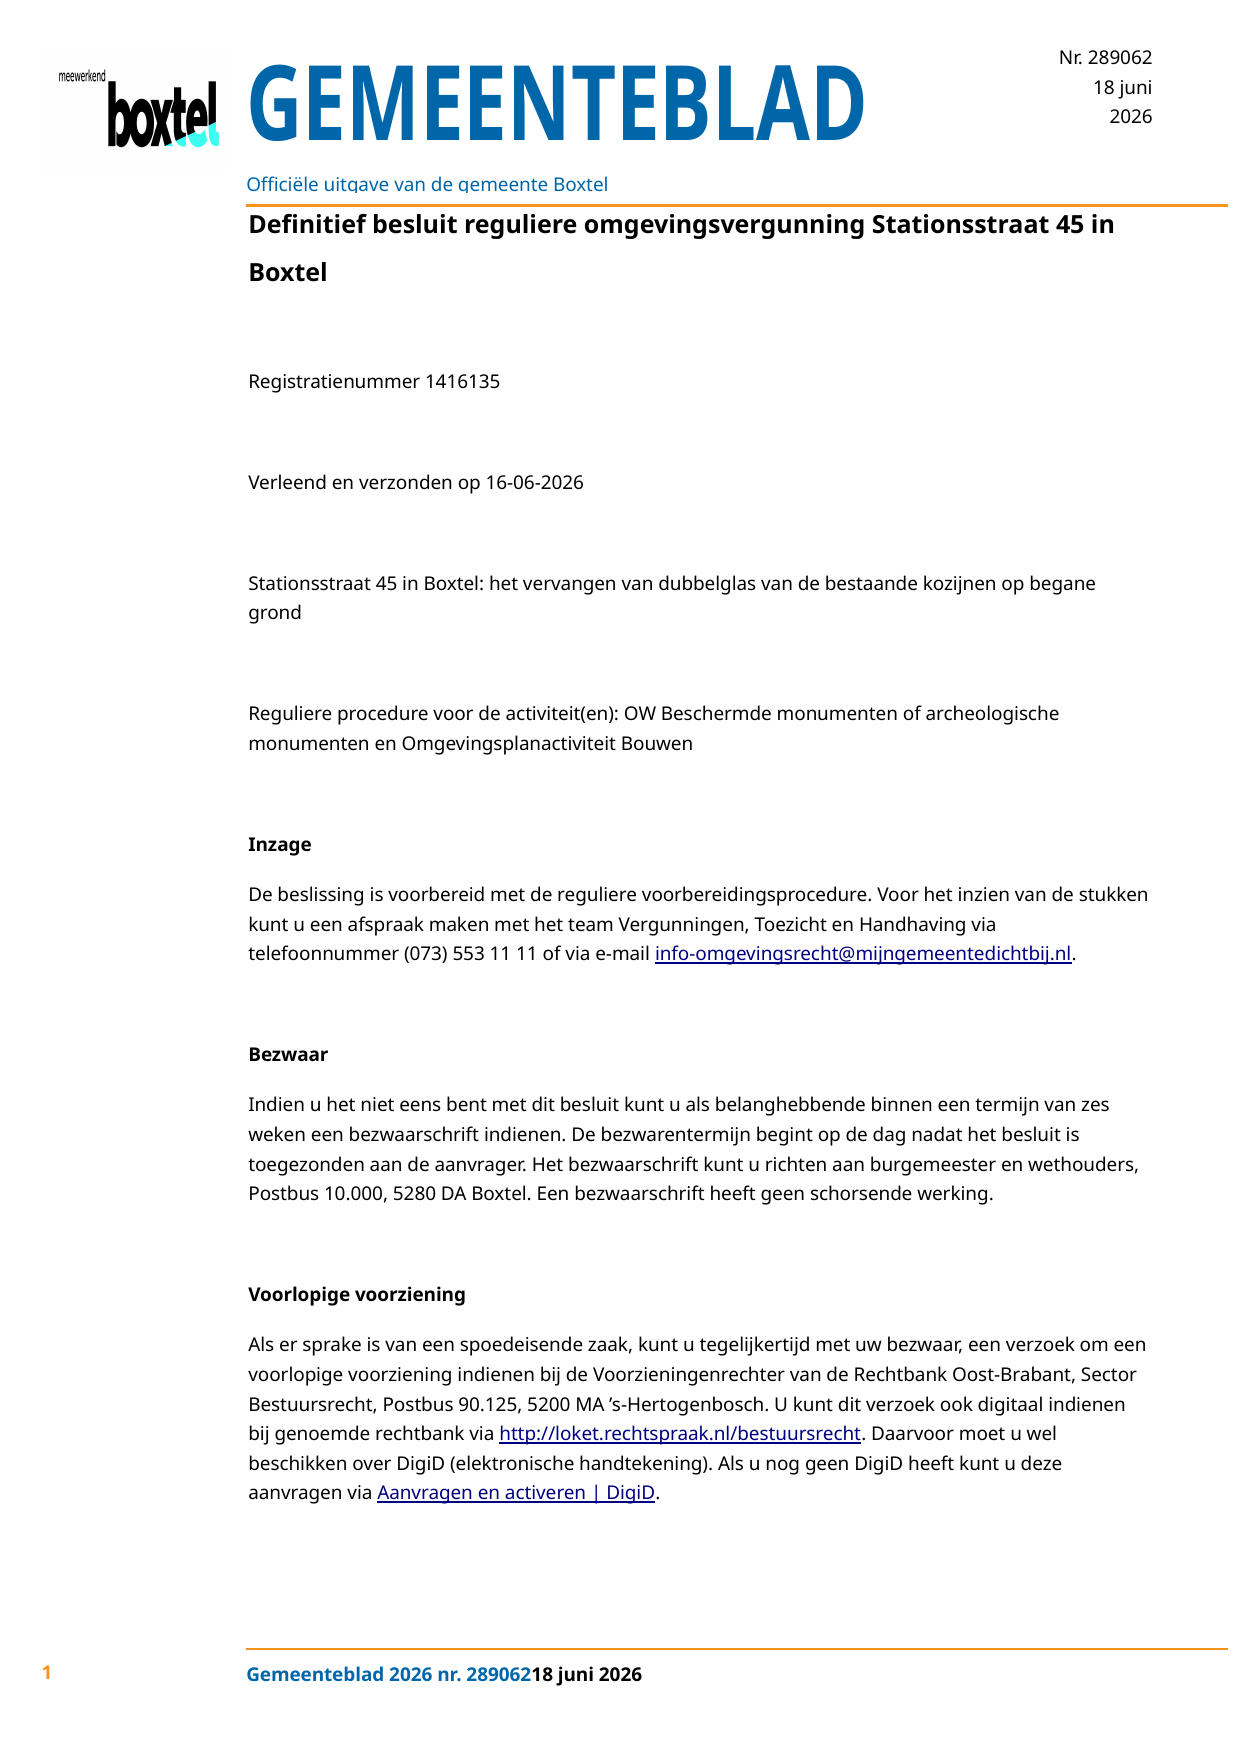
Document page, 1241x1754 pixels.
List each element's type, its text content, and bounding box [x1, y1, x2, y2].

text Als er sprake is van een spoedeisende zaak, kunt u tegelijkertijd met uw bezwaar, een verzoek om een voorlopige voorziening indienen bij de Voorzieningenrechter van de Rechtbank Oost-Brabant, Sector Bestuursrecht, Postbus 90.125, 5200 MA ’s-Hertogenbosch. U kunt dit verzoek ook digitaal indienen bij genoemde rechtbank via http://loket.rechtspraak.nl/bestuursrecht. Daarvoor moet u wel beschikken over DigiD (elektronische handtekening). Als u nog geen DigiD heeft kunt u deze aanvragen via Aanvragen en activeren | DigiD. [248, 1332, 1152, 1505]
picture [41, 47, 231, 172]
text Bezwaar [248, 1041, 1152, 1067]
text Definitief besluit reguliere omgevingsvergunning Stationsstraat 45 in Boxtel [248, 207, 1152, 288]
text Voorlopige voorziening [248, 1281, 1152, 1307]
text De beslissing is voorbereid met de reguliere voorbereidingsprocedure. Voor het inzien van de stukken kunt u een afspraak maken met het team Vergunningen, Toezicht en Handhaving via telefoonnummer (073) 553 11 11 of via e-mail info-omgevingsrecht@mijngemeentedichtbij.nl. [248, 881, 1152, 966]
text Registratienummer 1416135 [248, 368, 1152, 394]
text Verleend en verzonden op 16-06-2026 [248, 469, 1152, 495]
text Indien u het niet eens bent met dit besluit kunt u als belanghebbende binnen een termijn van zes weken een bezwaarschrift indienen. De bezwarentermijn begint op de dag nadat het besluit is toegezonden aan de aanvrager. Het bezwaarschrift kunt u richten aan burgemeester en wethouders, Postbus 10.000, 5280 DA Boxtel. Een bezwaarschrift heeft geen schorsende werking. [248, 1092, 1152, 1206]
text Stationsstraat 45 in Boxtel: het vervangen van dubbelglas van de bestaande kozijnen op begane grond [248, 570, 1152, 625]
text Reguliere procedure voor de activiteit(en): OW Beschermde monumenten of archeologische monumenten en Omgevingsplanactiviteit Bouwen [248, 700, 1152, 756]
text Inzage [248, 831, 1152, 857]
